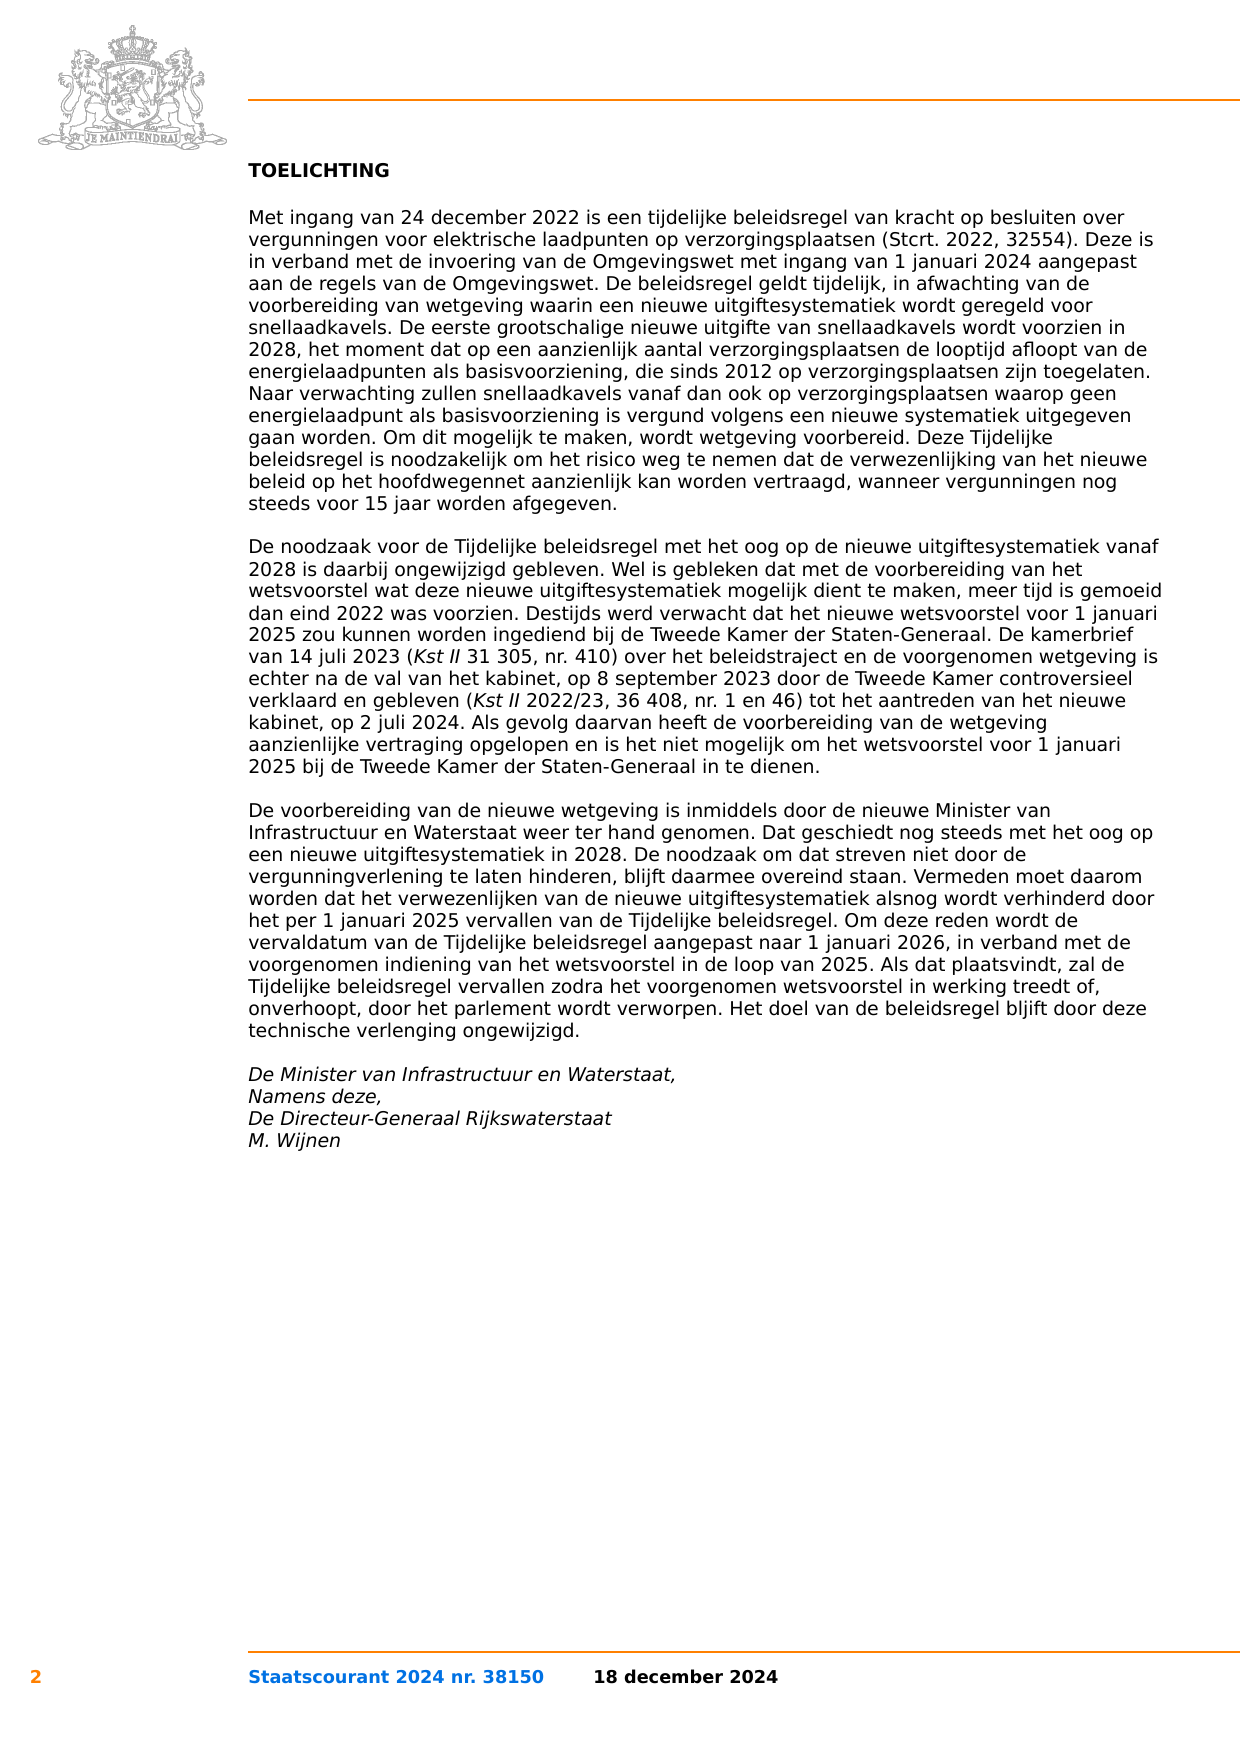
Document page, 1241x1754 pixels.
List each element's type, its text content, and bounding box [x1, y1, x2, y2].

picture [38, 25, 227, 150]
text De Minister van Infrastructuur en Waterstaat, Namens deze, De Directeur-Generaal Rijkswaterstaat M. Wijnen [248, 1064, 1163, 1152]
text De voorbereiding van de nieuwe wetgeving is inmiddels door de nieuwe Minister van Infrastructuur en Waterstaat weer ter hand genomen. Dat geschiedt nog steeds met het oog op een nieuwe uitgiftesystematiek in 2028. De noodzaak om dat streven niet door de vergunningverlening te laten hinderen, blijft daarmee overeind staan. Vermeden moet daarom worden dat het verwezenlijken van de nieuwe uitgiftesystematiek alsnog wordt verhinderd door het per 1 januari 2025 vervallen van de Tijdelijke beleidsregel. Om deze reden wordt de vervaldatum van de Tijdelijke beleidsregel aangepast naar 1 januari 2026, in verband met de voorgenomen indiening van het wetsvoorstel in de loop van 2025. Als dat plaatsvindt, zal de Tijdelijke beleidsregel vervallen zodra het voorgenomen wetsvoorstel in werking treedt of, onverhoopt, door het parlement wordt verworpen. Het doel van de beleidsregel bljift door deze technische verlenging ongewijzigd. [248, 800, 1163, 1042]
text Met ingang van 24 december 2022 is een tijdelijke beleidsregel van kracht op besluiten over vergunningen voor elektrische laadpunten op verzorgingsplaatsen (Stcrt. 2022, 32554). Deze is in verband met de invoering van de Omgevingswet met ingang van 1 januari 2024 aangepast aan de regels van de Omgevingswet. De beleidsregel geldt tijdelijk, in afwachting van de voorbereiding van wetgeving waarin een nieuwe uitgiftesystematiek wordt geregeld voor snellaadkavels. De eerste grootschalige nieuwe uitgifte van snellaadkavels wordt voorzien in 2028, het moment dat op een aanzienlijk aantal verzorgingsplaatsen de looptijd afloopt van de energielaadpunten als basisvoorziening, die sinds 2012 op verzorgingsplaatsen zijn toegelaten. Naar verwachting zullen snellaadkavels vanaf dan ook op verzorgingsplaatsen waarop geen energielaadpunt als basisvoorziening is vergund volgens een nieuwe systematiek uitgegeven gaan worden. Om dit mogelijk te maken, wordt wetgeving voorbereid. Deze Tijdelijke beleidsregel is noodzakelijk om het risico weg te nemen dat de verwezenlijking van het nieuwe beleid op het hoofdwegennet aanzienlijk kan worden vertraagd, wanneer vergunningen nog steeds voor 15 jaar worden afgegeven. [248, 207, 1163, 514]
text De noodzaak voor de Tijdelijke beleidsregel met het oog op de nieuwe uitgiftesystematiek vanaf 2028 is daarbij ongewijzigd gebleven. Wel is gebleken dat met de voorbereiding van het wetsvoorstel wat deze nieuwe uitgiftesystematiek mogelijk dient te maken, meer tijd is gemoeid dan eind 2022 was voorzien. Destijds werd verwacht dat het nieuwe wetsvoorstel voor 1 januari 2025 zou kunnen worden ingediend bij de Tweede Kamer der Staten-Generaal. De kamerbrief van 14 juli 2023 (Kst II 31 305, nr. 410) over het beleidstraject en de voorgenomen wetgeving is echter na de val van het kabinet, op 8 september 2023 door de Tweede Kamer controversieel verklaard en gebleven (Kst II 2022/23, 36 408, nr. 1 en 46) tot het aantreden van het nieuwe kabinet, op 2 juli 2024. Als gevolg daarvan heeft de voorbereiding van de wetgeving aanzienlijke vertraging opgelopen en is het niet mogelijk om het wetsvoorstel voor 1 januari 2025 bij de Tweede Kamer der Staten-Generaal in te dienen. [248, 536, 1163, 778]
subtitle TOELICHTING [248, 160, 1163, 182]
